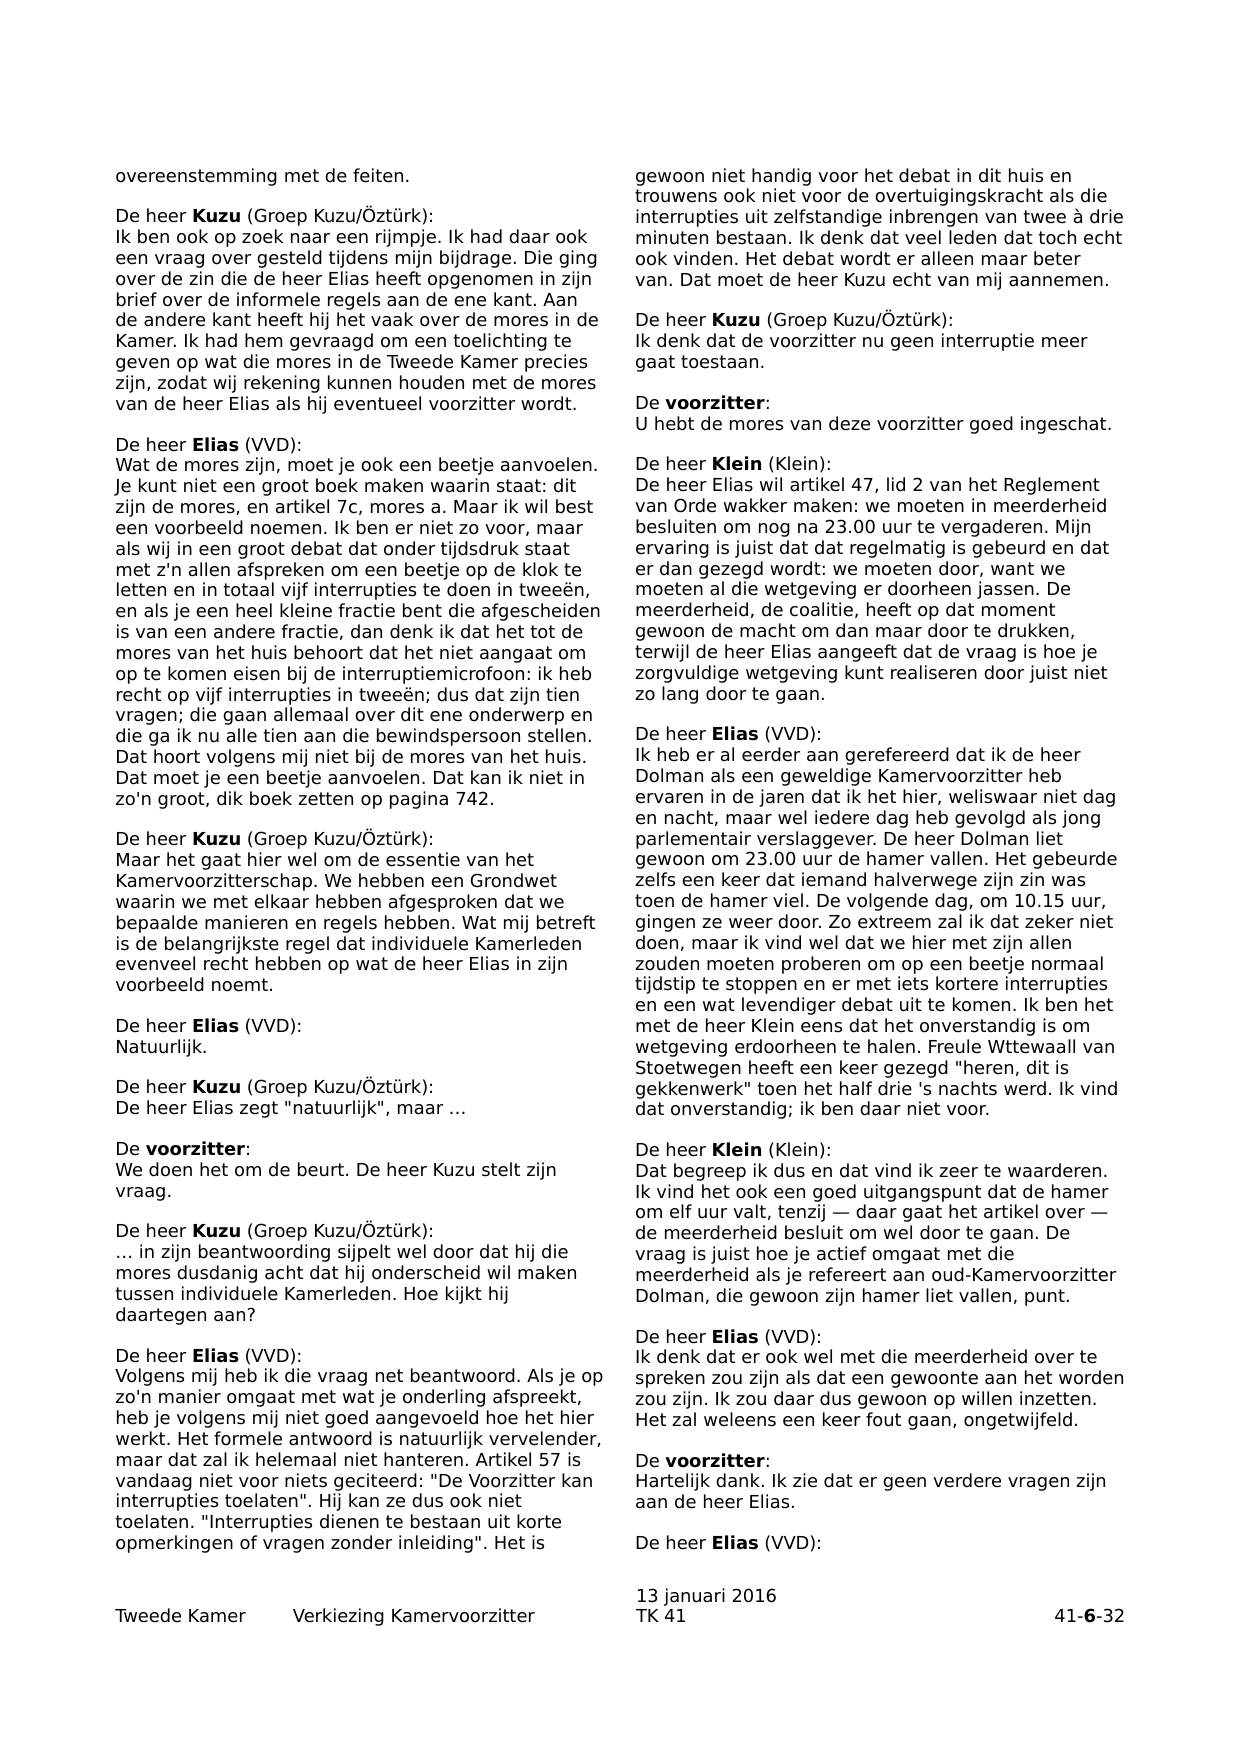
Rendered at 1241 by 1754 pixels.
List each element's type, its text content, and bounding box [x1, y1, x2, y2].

text overeenstemming met de feiten. [115, 165, 605, 186]
text Ik ben ook op zoek naar een rijmpje. Ik had daar ook een vraag over gesteld tijdens mijn bijdrage. Die ging over de zin die de heer Elias heeft opgenomen in zijn brief over de informele regels aan de ene kant. Aan de andere kant heeft hij het vaak over de mores in de Kamer. Ik had hem gevraagd om een toelichting te geven op wat die mores in de Tweede Kamer precies zijn, zodat wij rekening kunnen houden met de mores van de heer Elias als hij eventueel voorzitter wordt. [115, 227, 605, 414]
text De heer Elias (VVD): [115, 434, 605, 455]
text De heer Elias (VVD): [635, 724, 1125, 745]
text De heer Elias (VVD): [635, 1326, 1125, 1347]
text Ik denk dat de voorzitter nu geen interruptie meer gaat toestaan. [635, 331, 1125, 373]
text De voorzitter: [635, 393, 1125, 413]
text We doen het om de beurt. De heer Kuzu stelt zijn vraag. [115, 1160, 605, 1201]
text De heer Kuzu (Groep Kuzu/Öztürk): [635, 310, 1125, 331]
text De heer Elias (VVD): [115, 1345, 605, 1366]
text Maar het gaat hier wel om de essentie van het Kamervoorzitterschap. We hebben een Grondwet waarin we met elkaar hebben afgesproken dat we bepaalde manieren en regels hebben. Wat mij betreft is de belangrijkste regel dat individuele Kamerleden evenveel recht hebben op wat de heer Elias in zijn voorbeeld noemt. [115, 850, 605, 996]
text De heer Kuzu (Groep Kuzu/Öztürk): [115, 1077, 605, 1098]
text De heer Elias zegt "natuurlijk", maar … [115, 1098, 605, 1119]
text Hartelijk dank. Ik zie dat er geen verdere vragen zijn aan de heer Elias. [635, 1471, 1125, 1513]
text … in zijn beantwoording sijpelt wel door dat hij die mores dusdanig acht dat hij onderscheid wil maken tussen individuele Kamerleden. Hoe kijkt hij daartegen aan? [115, 1242, 605, 1325]
text U hebt de mores van deze voorzitter goed ingeschat. [635, 413, 1125, 434]
text De heer Kuzu (Groep Kuzu/Öztürk): [115, 829, 605, 850]
text Dat begreep ik dus en dat vind ik zeer te waarderen. Ik vind het ook een goed uitgangspunt dat de hamer om elf uur valt, tenzij — daar gaat het artikel over — de meerderheid besluit om wel door te gaan. De vraag is juist hoe je actief omgaat met die meerderheid als je refereert aan oud-Kamervoorzitter Dolman, die gewoon zijn hamer liet vallen, punt. [635, 1161, 1125, 1306]
text De heer Elias (VVD): [635, 1533, 1125, 1554]
text De heer Klein (Klein): [635, 1140, 1125, 1161]
text De voorzitter: [115, 1139, 605, 1160]
text De heer Elias wil artikel 47, lid 2 van het Reglement van Orde wakker maken: we moeten in meerderheid besluiten om nog na 23.00 uur te vergaderen. Mijn ervaring is juist dat dat regelmatig is gebeurd en dat er dan gezegd wordt: we moeten door, want we moeten al die wetgeving er doorheen jassen. De meerderheid, de coalitie, heeft op dat moment gewoon de macht om dan maar door te drukken, terwijl de heer Elias aangeeft dat de vraag is hoe je zorgvuldige wetgeving kunt realiseren door juist niet zo lang door te gaan. [635, 475, 1125, 704]
text Wat de mores zijn, moet je ook een beetje aanvoelen. Je kunt niet een groot boek maken waarin staat: dit zijn de mores, en artikel 7c, mores a. Maar ik wil best een voorbeeld noemen. Ik ben er niet zo voor, maar als wij in een groot debat dat onder tijdsdruk staat met z'n allen afspreken om een beetje op de klok te letten en in totaal vijf interrupties te doen in tweeën, en als je een heel kleine fractie bent die afgescheiden is van een andere fractie, dan denk ik dat het tot de mores van het huis behoort dat het niet aangaat om op te komen eisen bij de interruptiemicrofoon: ik heb recht op vijf interrupties in tweeën; dus dat zijn tien vragen; die gaan allemaal over dit ene onderwerp en die ga ik nu alle tien aan die bewindspersoon stellen. Dat hoort volgens mij niet bij de mores van het huis. Dat moet je een beetje aanvoelen. Dat kan ik niet in zo'n groot, dik boek zetten op pagina 742. [115, 455, 605, 809]
text Ik heb er al eerder aan gerefereerd dat ik de heer Dolman als een geweldige Kamervoorzitter heb ervaren in de jaren dat ik het hier, weliswaar niet dag en nacht, maar wel iedere dag heb gevolgd als jong parlementair verslaggever. De heer Dolman liet gewoon om 23.00 uur de hamer vallen. Het gebeurde zelfs een keer dat iemand halverwege zijn zin was toen de hamer viel. De volgende dag, om 10.15 uur, gingen ze weer door. Zo extreem zal ik dat zeker niet doen, maar ik vind wel dat we hier met zijn allen zouden moeten proberen om op een beetje normaal tijdstip te stoppen en er met iets kortere interrupties en een wat levendiger debat uit te komen. Ik ben het met de heer Klein eens dat het onverstandig is om wetgeving erdoorheen te halen. Freule Wttewaall van Stoetwegen heeft een keer gezegd "heren, dit is gekkenwerk" toen het half drie 's nachts werd. Ik vind dat onverstandig; ik ben daar niet voor. [635, 745, 1125, 1120]
text De voorzitter: [635, 1451, 1125, 1471]
text De heer Klein (Klein): [635, 454, 1125, 475]
text Volgens mij heb ik die vraag net beantwoord. Als je op zo'n manier omgaat met wat je onderling afspreekt, heb je volgens mij niet goed aangevoeld hoe het hier werkt. Het formele antwoord is natuurlijk vervelender, maar dat zal ik helemaal niet hanteren. Artikel 57 is vandaag niet voor niets geciteerd: "De Voorzitter kan interrupties toelaten". Hij kan ze dus ook niet toelaten. "Interrupties dienen te bestaan uit korte opmerkingen of vragen zonder inleiding". Het is [115, 1366, 605, 1554]
text Natuurlijk. [115, 1037, 605, 1057]
text gewoon niet handig voor het debat in dit huis en trouwens ook niet voor de overtuigingskracht als die interrupties uit zelfstandige inbrengen van twee à drie minuten bestaan. Ik denk dat veel leden dat toch echt ook vinden. Het debat wordt er alleen maar beter van. Dat moet de heer Kuzu echt van mij aannemen. [635, 165, 1125, 290]
text De heer Elias (VVD): [115, 1016, 605, 1037]
text De heer Kuzu (Groep Kuzu/Öztürk): [115, 206, 605, 227]
text Ik denk dat er ook wel met die meerderheid over te spreken zou zijn als dat een gewoonte aan het worden zou zijn. Ik zou daar dus gewoon op willen inzetten. Het zal weleens een keer fout gaan, ongetwijfeld. [635, 1347, 1125, 1431]
text De heer Kuzu (Groep Kuzu/Öztürk): [115, 1221, 605, 1242]
